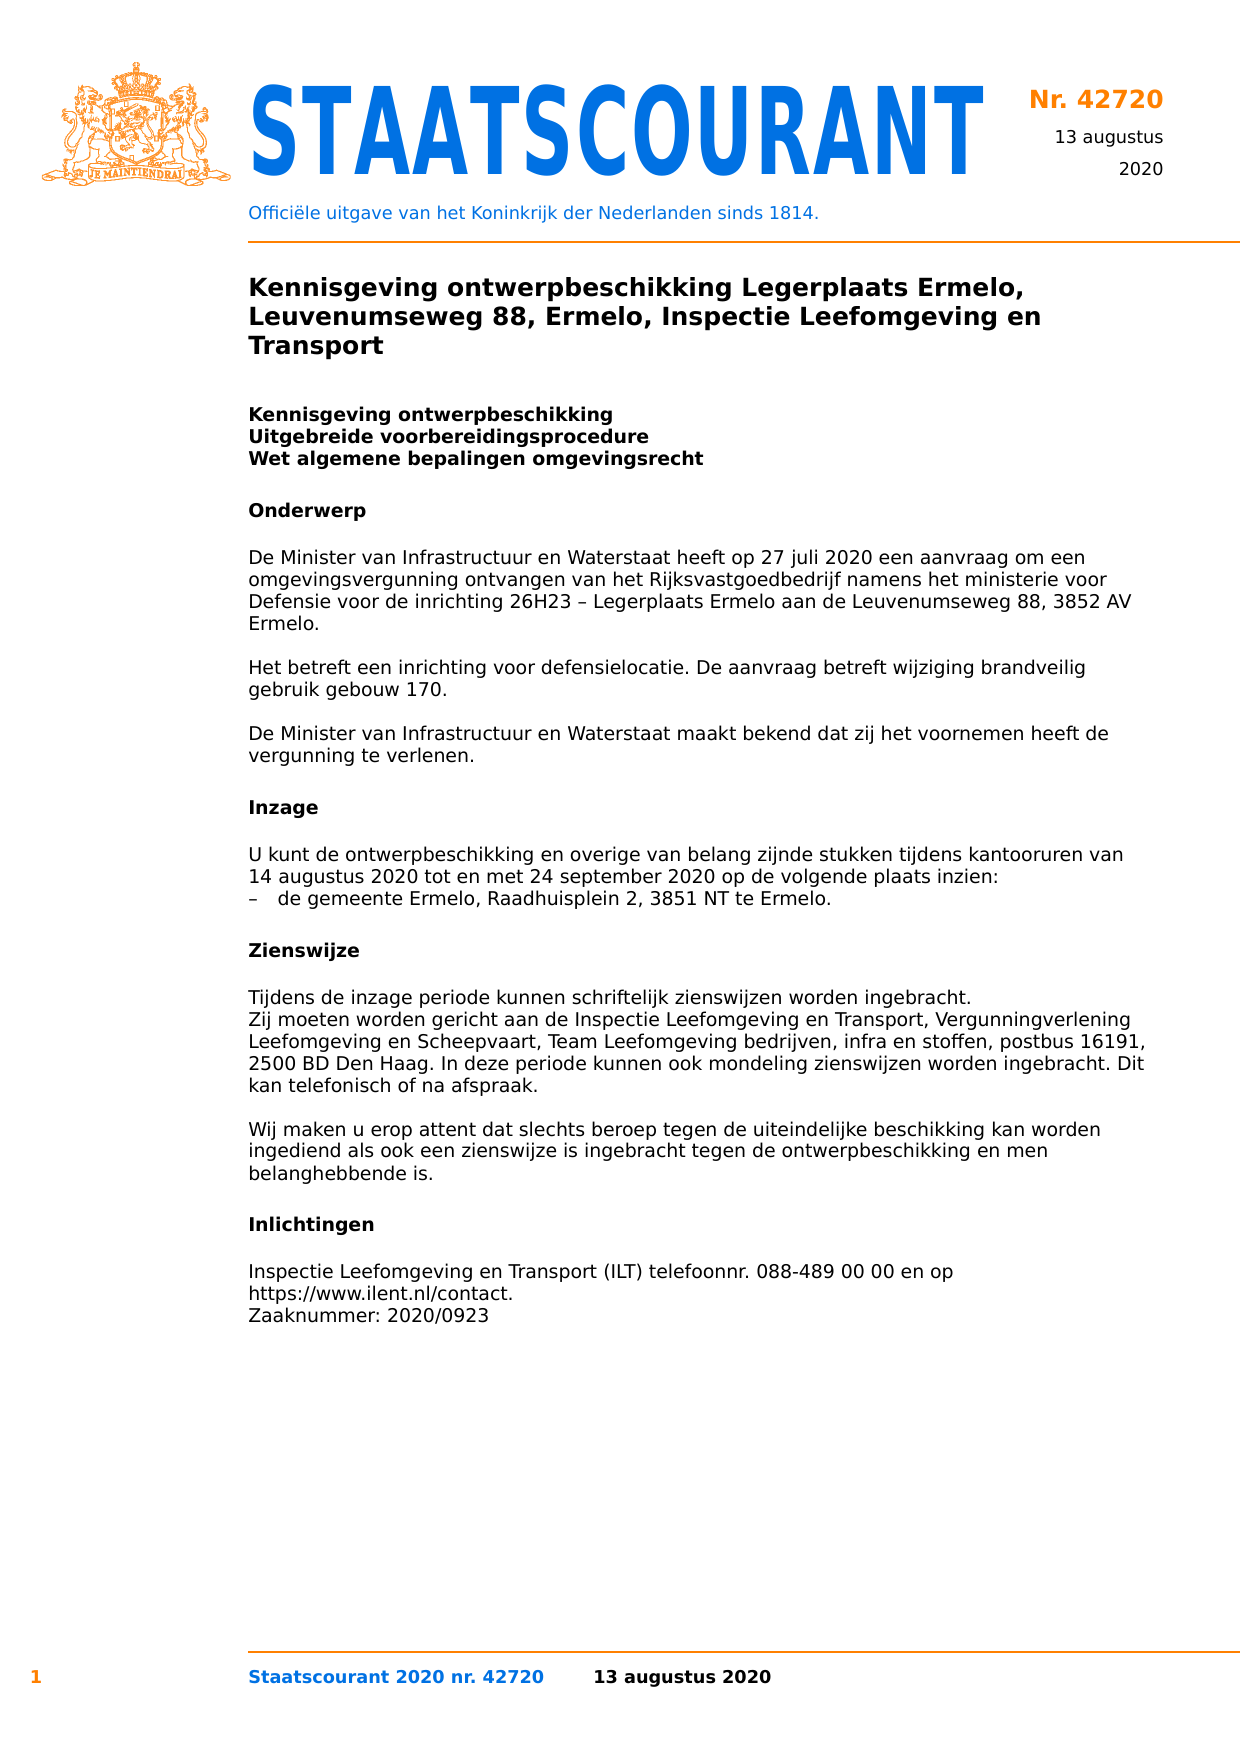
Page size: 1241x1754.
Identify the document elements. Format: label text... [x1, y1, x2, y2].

picture [41, 62, 231, 186]
text Wij maken u erop attent dat slechts beroep tegen de uiteindelijke beschikking kan worden ingediend als ook een zienswijze is ingebracht tegen de ontwerpbeschikking en men belanghebbende is. [248, 1118, 1163, 1184]
text – de gemeente Ermelo, Raadhuisplein 2, 3851 NT te Ermelo. [248, 888, 1163, 910]
text U kunt de ontwerpbeschikking en overige van belang zijnde stukken tijdens kantooruren van 14 augustus 2020 tot en met 24 september 2020 op de volgende plaats inzien: [248, 844, 1163, 888]
text Wet algemene bepalingen omgevingsrecht [248, 448, 1163, 470]
text Het betreft een inrichting voor defensielocatie. De aanvraag betreft wijziging brandveilig gebruik gebouw 170. [248, 657, 1163, 701]
text Zij moeten worden gericht aan de Inspectie Leefomgeving en Transport, Vergunningverlening Leefomgeving en Scheepvaart, Team Leefomgeving bedrijven, infra en stoffen, postbus 16191, 2500 BD Den Haag. In deze periode kunnen ook mondeling zienswijzen worden ingebracht. Dit kan telefonisch of na afspraak. [248, 1009, 1163, 1097]
text Tijdens de inzage periode kunnen schriftelijk zienswijzen worden ingebracht. [248, 987, 1163, 1009]
text Zaaknummer: 2020/0923 [248, 1305, 1163, 1327]
table_cell 13 augustus [998, 121, 1240, 153]
table_header STAATSCOURANT [248, 62, 998, 203]
table_cell Officiële uitgave van het Koninkrijk der Nederlanden sinds 1814. [248, 203, 1240, 241]
text Uitgebreide voorbereidingsprocedure [248, 426, 1163, 448]
text Inspectie Leefomgeving en Transport (ILT) telefoonnr. 088-489 00 00 en op https://www.ilent.nl/contact. [248, 1261, 1163, 1305]
subtitle Zienswijze [248, 940, 1163, 962]
table_cell 2020 [998, 153, 1240, 203]
subtitle Inzage [248, 797, 1163, 819]
text Kennisgeving ontwerpbeschikking [248, 404, 1163, 426]
table_header Nr. 42720 [998, 62, 1240, 121]
table_header [25, 62, 248, 241]
subtitle Kennisgeving ontwerpbeschikking Legerplaats Ermelo, Leuvenumseweg 88, Ermelo, Inspectie Leefomgeving en Transport [248, 273, 1163, 361]
subtitle Onderwerp [248, 500, 1163, 522]
subtitle Inlichtingen [248, 1214, 1163, 1236]
text De Minister van Infrastructuur en Waterstaat maakt bekend dat zij het voornemen heeft de vergunning te verlenen. [248, 723, 1163, 767]
text De Minister van Infrastructuur en Waterstaat heeft op 27 juli 2020 een aanvraag om een omgevingsvergunning ontvangen van het Rijksvastgoedbedrijf namens het ministerie voor Defensie voor de inrichting 26H23 – Legerplaats Ermelo aan de Leuvenumseweg 88, 3852 AV Ermelo. [248, 547, 1163, 635]
